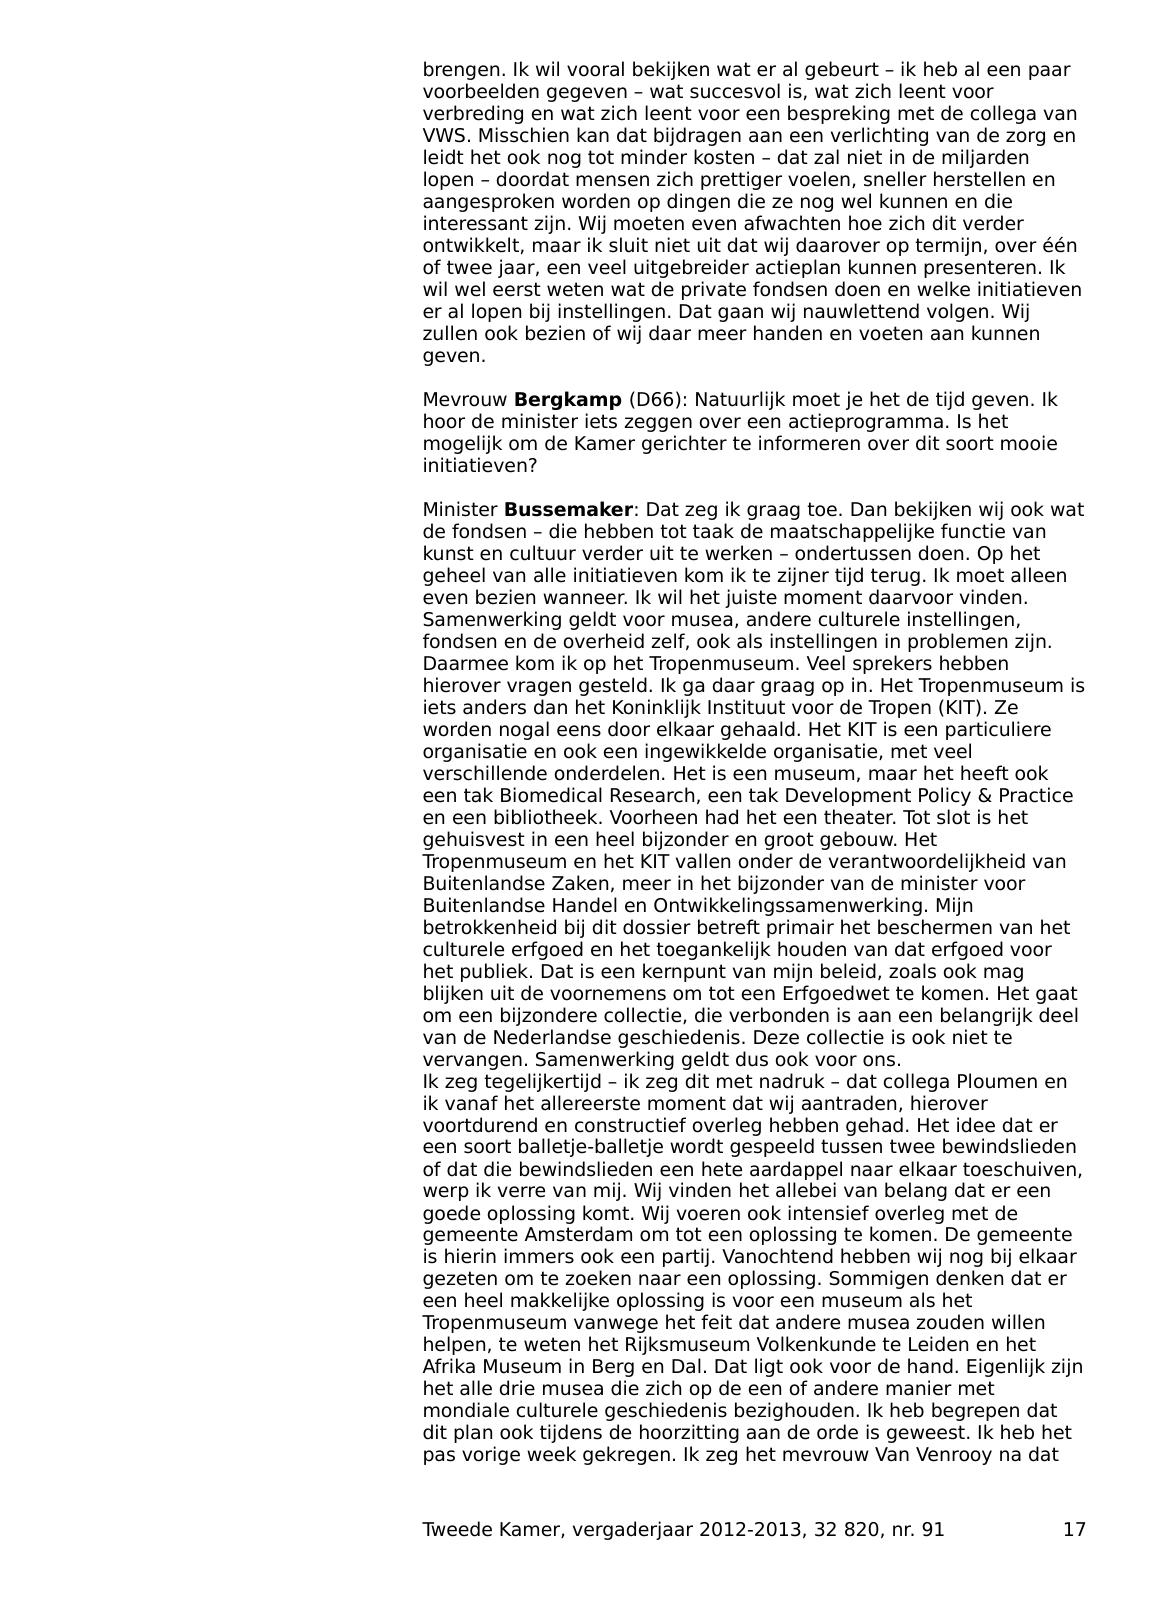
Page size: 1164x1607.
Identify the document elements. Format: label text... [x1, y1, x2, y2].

text Mevrouw Bergkamp (D66): Natuurlijk moet je het de tijd geven. Ik hoor de minister iets zeggen over een actieprogramma. Is het mogelijk om de Kamer gerichter te informeren over dit soort mooie initiatieven? [422, 389, 1087, 477]
text Ik zeg tegelijkertijd – ik zeg dit met nadruk – dat collega Ploumen en ik vanaf het allereerste moment dat wij aantraden, hierover voortdurend en constructief overleg hebben gehad. Het idee dat er een soort balletje-balletje wordt gespeeld tussen twee bewindslieden of dat die bewindslieden een hete aardappel naar elkaar toeschuiven, werp ik verre van mij. Wij vinden het allebei van belang dat er een goede oplossing komt. Wij voeren ook intensief overleg met de gemeente Amsterdam om tot een oplossing te komen. De gemeente is hierin immers ook een partij. Vanochtend hebben wij nog bij elkaar gezeten om te zoeken naar een oplossing. Sommigen denken dat er een heel makkelijke oplossing is voor een museum als het Tropenmuseum vanwege het feit dat andere musea zouden willen helpen, te weten het Rijksmuseum Volkenkunde te Leiden en het Afrika Museum in Berg en Dal. Dat ligt ook voor de hand. Eigenlijk zijn het alle drie musea die zich op de een of andere manier met mondiale culturele geschiedenis bezighouden. Ik heb begrepen dat dit plan ook tijdens de hoorzitting aan de orde is geweest. Ik heb het pas vorige week gekregen. Ik zeg het mevrouw Van Venrooy na dat [422, 1071, 1087, 1466]
text Samenwerking geldt voor musea, andere culturele instellingen, fondsen en de overheid zelf, ook als instellingen in problemen zijn. Daarmee kom ik op het Tropenmuseum. Veel sprekers hebben hierover vragen gesteld. Ik ga daar graag op in. Het Tropenmuseum is iets anders dan het Koninklijk Instituut voor de Tropen (KIT). Ze worden nogal eens door elkaar gehaald. Het KIT is een particuliere organisatie en ook een ingewikkelde organisatie, met veel verschillende onderdelen. Het is een museum, maar het heeft ook een tak Biomedical Research, een tak Development Policy & Practice en een bibliotheek. Voorheen had het een theater. Tot slot is het gehuisvest in een heel bijzonder en groot gebouw. Het Tropenmuseum en het KIT vallen onder de verantwoordelijkheid van Buitenlandse Zaken, meer in het bijzonder van de minister voor Buitenlandse Handel en Ontwikkelingssamenwerking. Mijn betrokkenheid bij dit dossier betreft primair het beschermen van het culturele erfgoed en het toegankelijk houden van dat erfgoed voor het publiek. Dat is een kernpunt van mijn beleid, zoals ook mag blijken uit de voornemens om tot een Erfgoedwet te komen. Het gaat om een bijzondere collectie, die verbonden is aan een belangrijk deel van de Nederlandse geschiedenis. Deze collectie is ook niet te vervangen. Samenwerking geldt dus ook voor ons. [422, 609, 1087, 1071]
text brengen. Ik wil vooral bekijken wat er al gebeurt – ik heb al een paar voorbeelden gegeven – wat succesvol is, wat zich leent voor verbreding en wat zich leent voor een bespreking met de collega van VWS. Misschien kan dat bijdragen aan een verlichting van de zorg en leidt het ook nog tot minder kosten – dat zal niet in de miljarden lopen – doordat mensen zich prettiger voelen, sneller herstellen en aangesproken worden op dingen die ze nog wel kunnen en die interessant zijn. Wij moeten even afwachten hoe zich dit verder ontwikkelt, maar ik sluit niet uit dat wij daarover op termijn, over één of twee jaar, een veel uitgebreider actieplan kunnen presenteren. Ik wil wel eerst weten wat de private fondsen doen en welke initiatieven er al lopen bij instellingen. Dat gaan wij nauwlettend volgen. Wij zullen ook bezien of wij daar meer handen en voeten aan kunnen geven. [422, 59, 1087, 367]
text Minister Bussemaker: Dat zeg ik graag toe. Dan bekijken wij ook wat de fondsen – die hebben tot taak de maatschappelijke functie van kunst en cultuur verder uit te werken – ondertussen doen. Op het geheel van alle initiatieven kom ik te zijner tijd terug. Ik moet alleen even bezien wanneer. Ik wil het juiste moment daarvoor vinden. [422, 499, 1087, 609]
